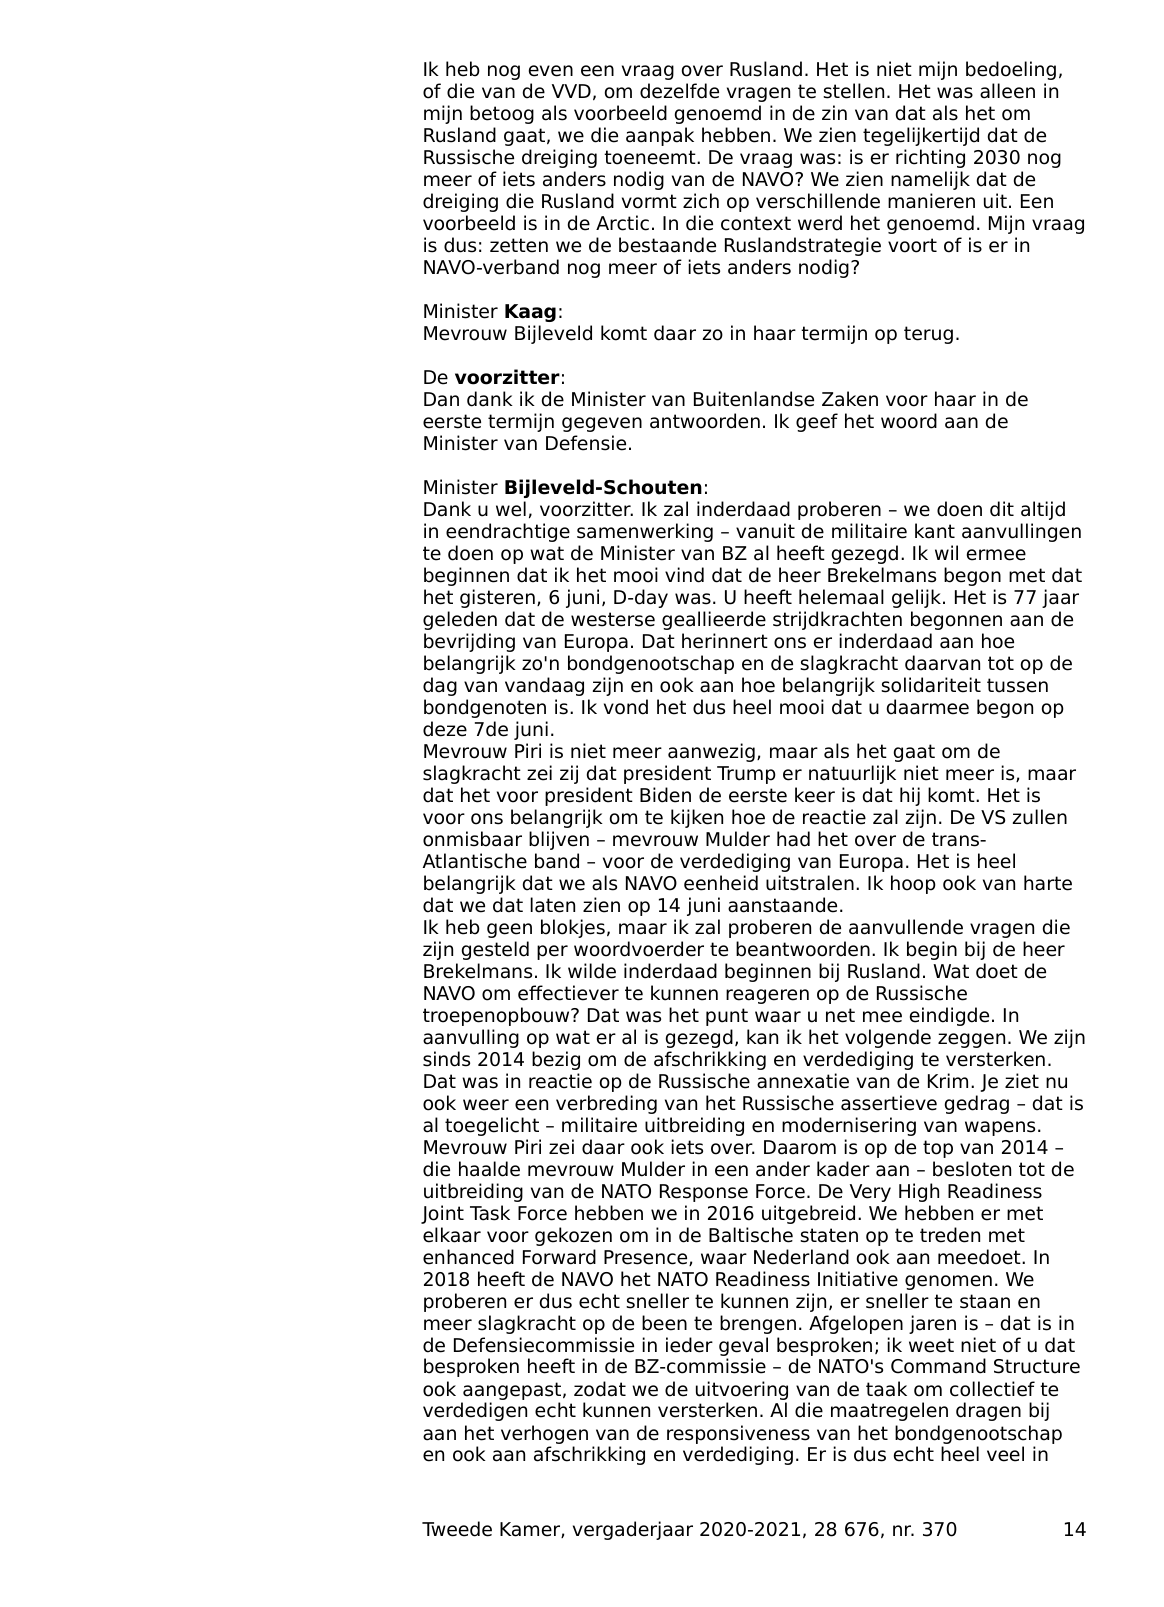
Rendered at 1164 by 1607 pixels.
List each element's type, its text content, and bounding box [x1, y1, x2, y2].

text Minister Kaag: [422, 301, 1087, 323]
text Ik heb nog even een vraag over Rusland. Het is niet mijn bedoeling, of die van de VVD, om dezelfde vragen te stellen. Het was alleen in mijn betoog als voorbeeld genoemd in de zin van dat als het om Rusland gaat, we die aanpak hebben. We zien tegelijkertijd dat de Russische dreiging toeneemt. De vraag was: is er richting 2030 nog meer of iets anders nodig van de NAVO? We zien namelijk dat de dreiging die Rusland vormt zich op verschillende manieren uit. Een voorbeeld is in de Arctic. In die context werd het genoemd. Mijn vraag is dus: zetten we de bestaande Ruslandstrategie voort of is er in NAVO-verband nog meer of iets anders nodig? [422, 59, 1087, 279]
text Mevrouw Bijleveld komt daar zo in haar termijn op terug. [422, 323, 1087, 345]
text Minister Bijleveld-Schouten: [422, 477, 1087, 499]
text Ik heb geen blokjes, maar ik zal proberen de aanvullende vragen die zijn gesteld per woordvoerder te beantwoorden. Ik begin bij de heer Brekelmans. Ik wilde inderdaad beginnen bij Rusland. Wat doet de NAVO om effectiever te kunnen reageren op de Russische troepenopbouw? Dat was het punt waar u net mee eindigde. In aanvulling op wat er al is gezegd, kan ik het volgende zeggen. We zijn sinds 2014 bezig om de afschrikking en verdediging te versterken. Dat was in reactie op de Russische annexatie van de Krim. Je ziet nu ook weer een verbreding van het Russische assertieve gedrag – dat is al toegelicht – militaire uitbreiding en modernisering van wapens. Mevrouw Piri zei daar ook iets over. Daarom is op de top van 2014 – die haalde mevrouw Mulder in een ander kader aan – besloten tot de uitbreiding van de NATO Response Force. De Very High Readiness Joint Task Force hebben we in 2016 uitgebreid. We hebben er met elkaar voor gekozen om in de Baltische staten op te treden met enhanced Forward Presence, waar Nederland ook aan meedoet. In 2018 heeft de NAVO het NATO Readiness Initiative genomen. We proberen er dus echt sneller te kunnen zijn, er sneller te staan en meer slagkracht op de been te brengen. Afgelopen jaren is – dat is in de Defensiecommissie in ieder geval besproken; ik weet niet of u dat besproken heeft in de BZ-commissie – de NATO's Command Structure ook aangepast, zodat we de uitvoering van de taak om collectief te verdedigen echt kunnen versterken. Al die maatregelen dragen bij aan het verhogen van de responsiveness van het bondgenootschap en ook aan afschrikking en verdediging. Er is dus echt heel veel in [422, 917, 1087, 1466]
text De voorzitter: [422, 367, 1087, 389]
text Dank u wel, voorzitter. Ik zal inderdaad proberen – we doen dit altijd in eendrachtige samenwerking – vanuit de militaire kant aanvullingen te doen op wat de Minister van BZ al heeft gezegd. Ik wil ermee beginnen dat ik het mooi vind dat de heer Brekelmans begon met dat het gisteren, 6 juni, D-day was. U heeft helemaal gelijk. Het is 77 jaar geleden dat de westerse geallieerde strijdkrachten begonnen aan de bevrijding van Europa. Dat herinnert ons er inderdaad aan hoe belangrijk zo'n bondgenootschap en de slagkracht daarvan tot op de dag van vandaag zijn en ook aan hoe belangrijk solidariteit tussen bondgenoten is. Ik vond het dus heel mooi dat u daarmee begon op deze 7de juni. [422, 499, 1087, 741]
text Dan dank ik de Minister van Buitenlandse Zaken voor haar in de eerste termijn gegeven antwoorden. Ik geef het woord aan de Minister van Defensie. [422, 389, 1087, 455]
text Mevrouw Piri is niet meer aanwezig, maar als het gaat om de slagkracht zei zij dat president Trump er natuurlijk niet meer is, maar dat het voor president Biden de eerste keer is dat hij komt. Het is voor ons belangrijk om te kijken hoe de reactie zal zijn. De VS zullen onmisbaar blijven – mevrouw Mulder had het over de trans-Atlantische band – voor de verdediging van Europa. Het is heel belangrijk dat we als NAVO eenheid uitstralen. Ik hoop ook van harte dat we dat laten zien op 14 juni aanstaande. [422, 741, 1087, 917]
